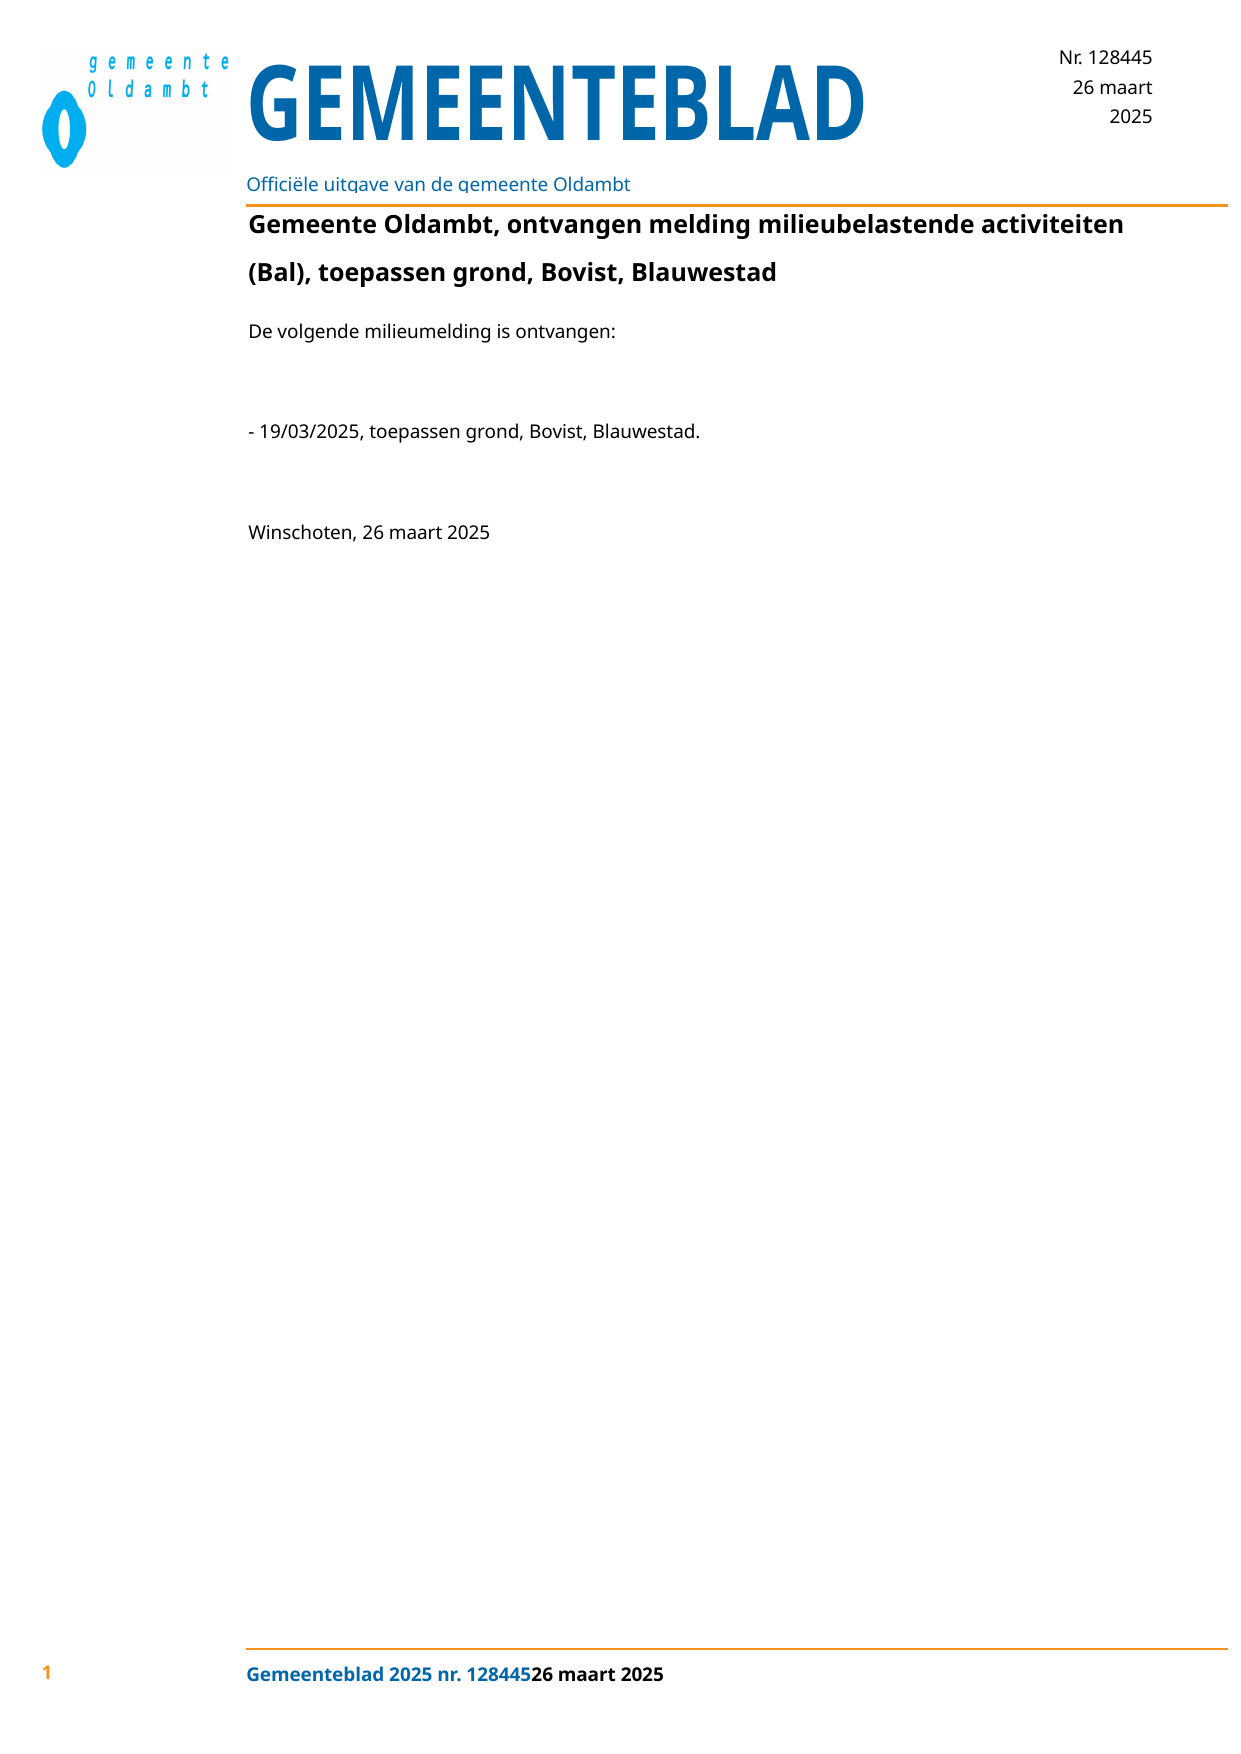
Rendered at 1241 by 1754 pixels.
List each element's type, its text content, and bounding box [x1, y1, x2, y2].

text Winschoten, 26 maart 2025 [248, 519, 1152, 545]
text - 19/03/2025, toepassen grond, Bovist, Blauwestad. [248, 419, 1152, 444]
text Gemeente Oldambt, ontvangen melding milieubelastende activiteiten (Bal), toepassen grond, Bovist, Blauwestad [248, 207, 1152, 288]
text De volgende milieumelding is ontvangen: [248, 318, 1152, 344]
picture [41, 47, 231, 172]
